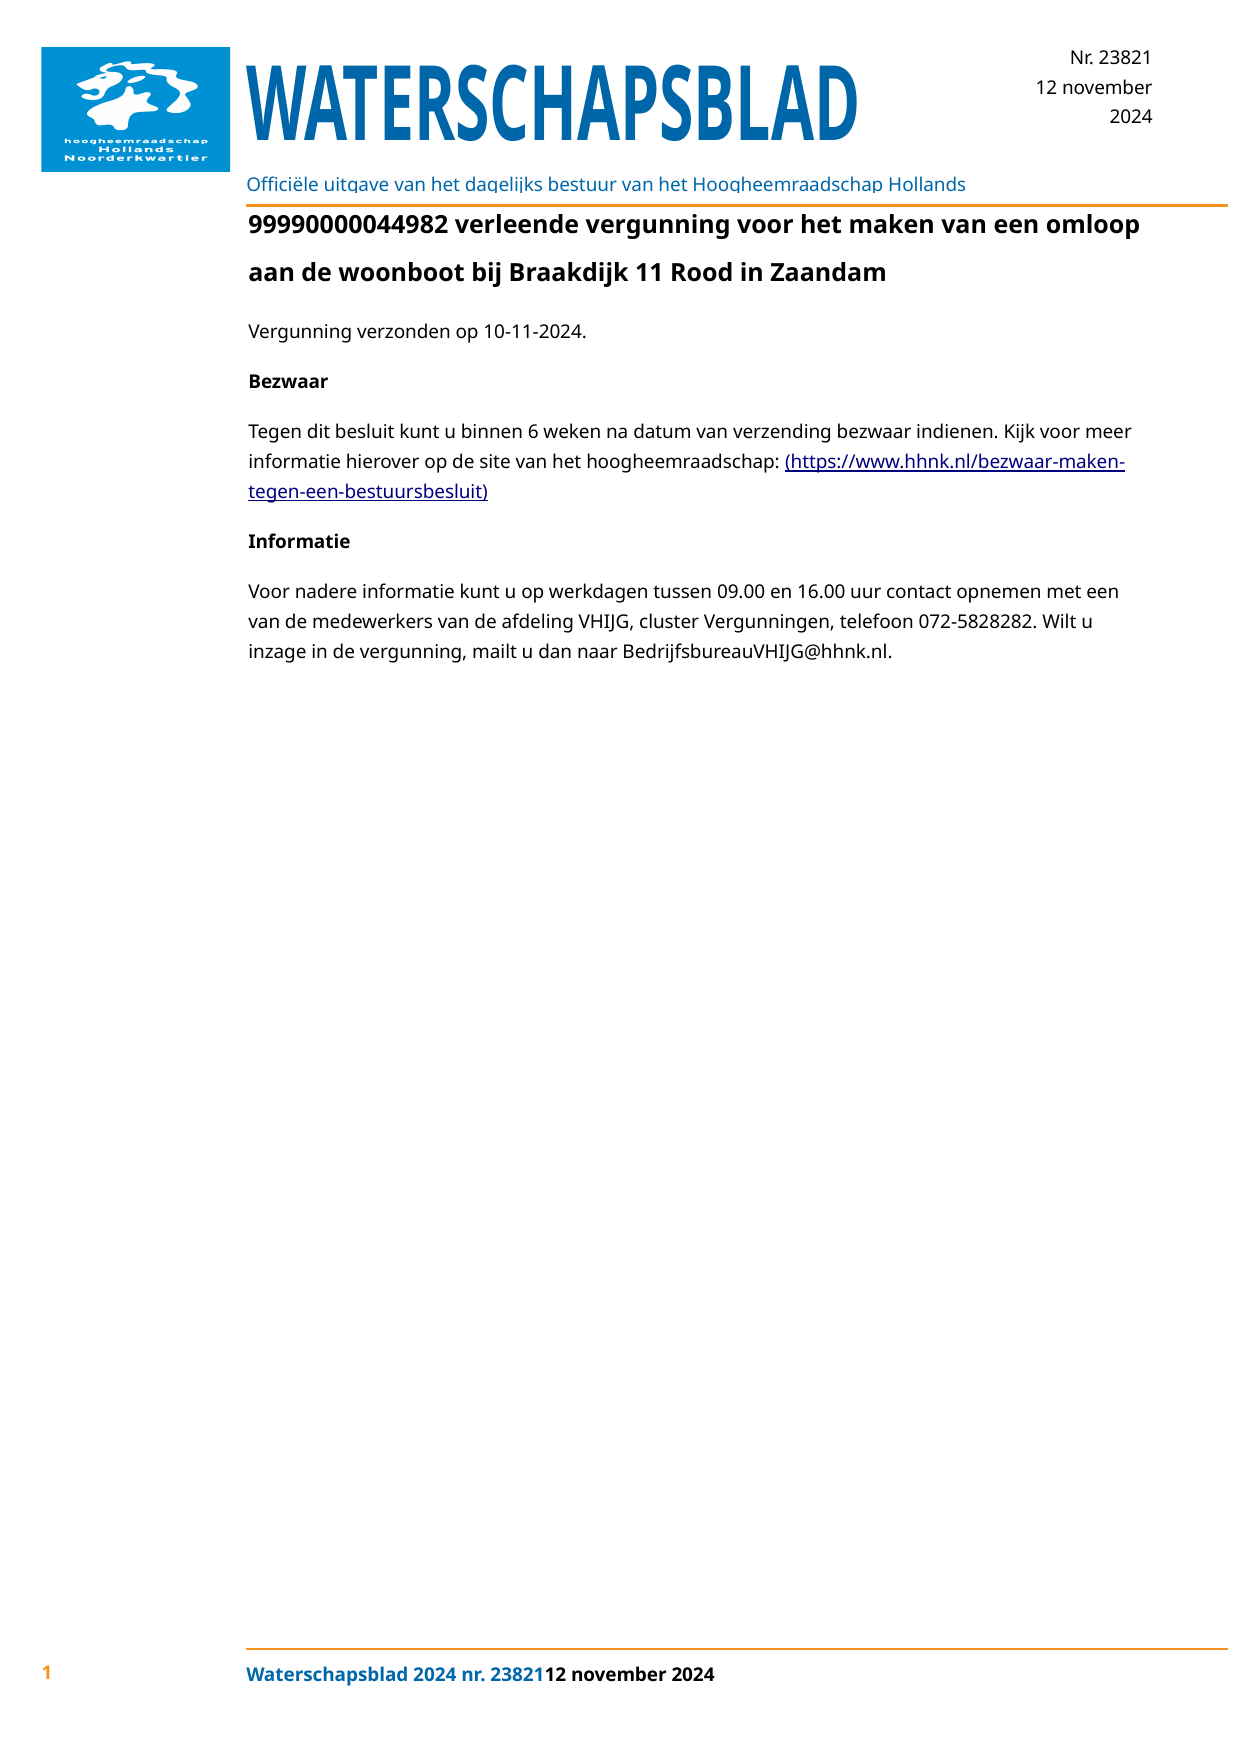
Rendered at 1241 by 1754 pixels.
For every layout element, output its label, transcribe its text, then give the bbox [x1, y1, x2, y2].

text Tegen dit besluit kunt u binnen 6 weken na datum van verzending bezwaar indienen. Kijk voor meer informatie hierover op de site van het hoogheemraadschap: (https://www.hhnk.nl/bezwaar-maken-tegen-een-bestuursbesluit) [248, 419, 1152, 504]
picture [88, 87, 157, 130]
text Informatie [248, 528, 1152, 554]
picture [78, 64, 122, 99]
text Bezwaar [248, 368, 1152, 394]
picture [118, 62, 197, 112]
text Vergunning verzonden op 10-11-2024. [248, 318, 1152, 344]
picture [129, 76, 144, 82]
text 99990000044982 verleende vergunning voor het maken van een omloop aan de woonboot bij Braakdijk 11 Rood in Zaandam [248, 207, 1152, 288]
text Voor nadere informatie kunt u op werkdagen tussen 09.00 en 16.00 uur contact opnemen met een van de medewerkers van de afdeling VHIJG, cluster Vergunningen, telefoon 072-5828282. Wilt u inzage in de vergunning, mailt u dan naar BedrijfsbureauVHIJG@hhnk.nl. [248, 579, 1152, 664]
